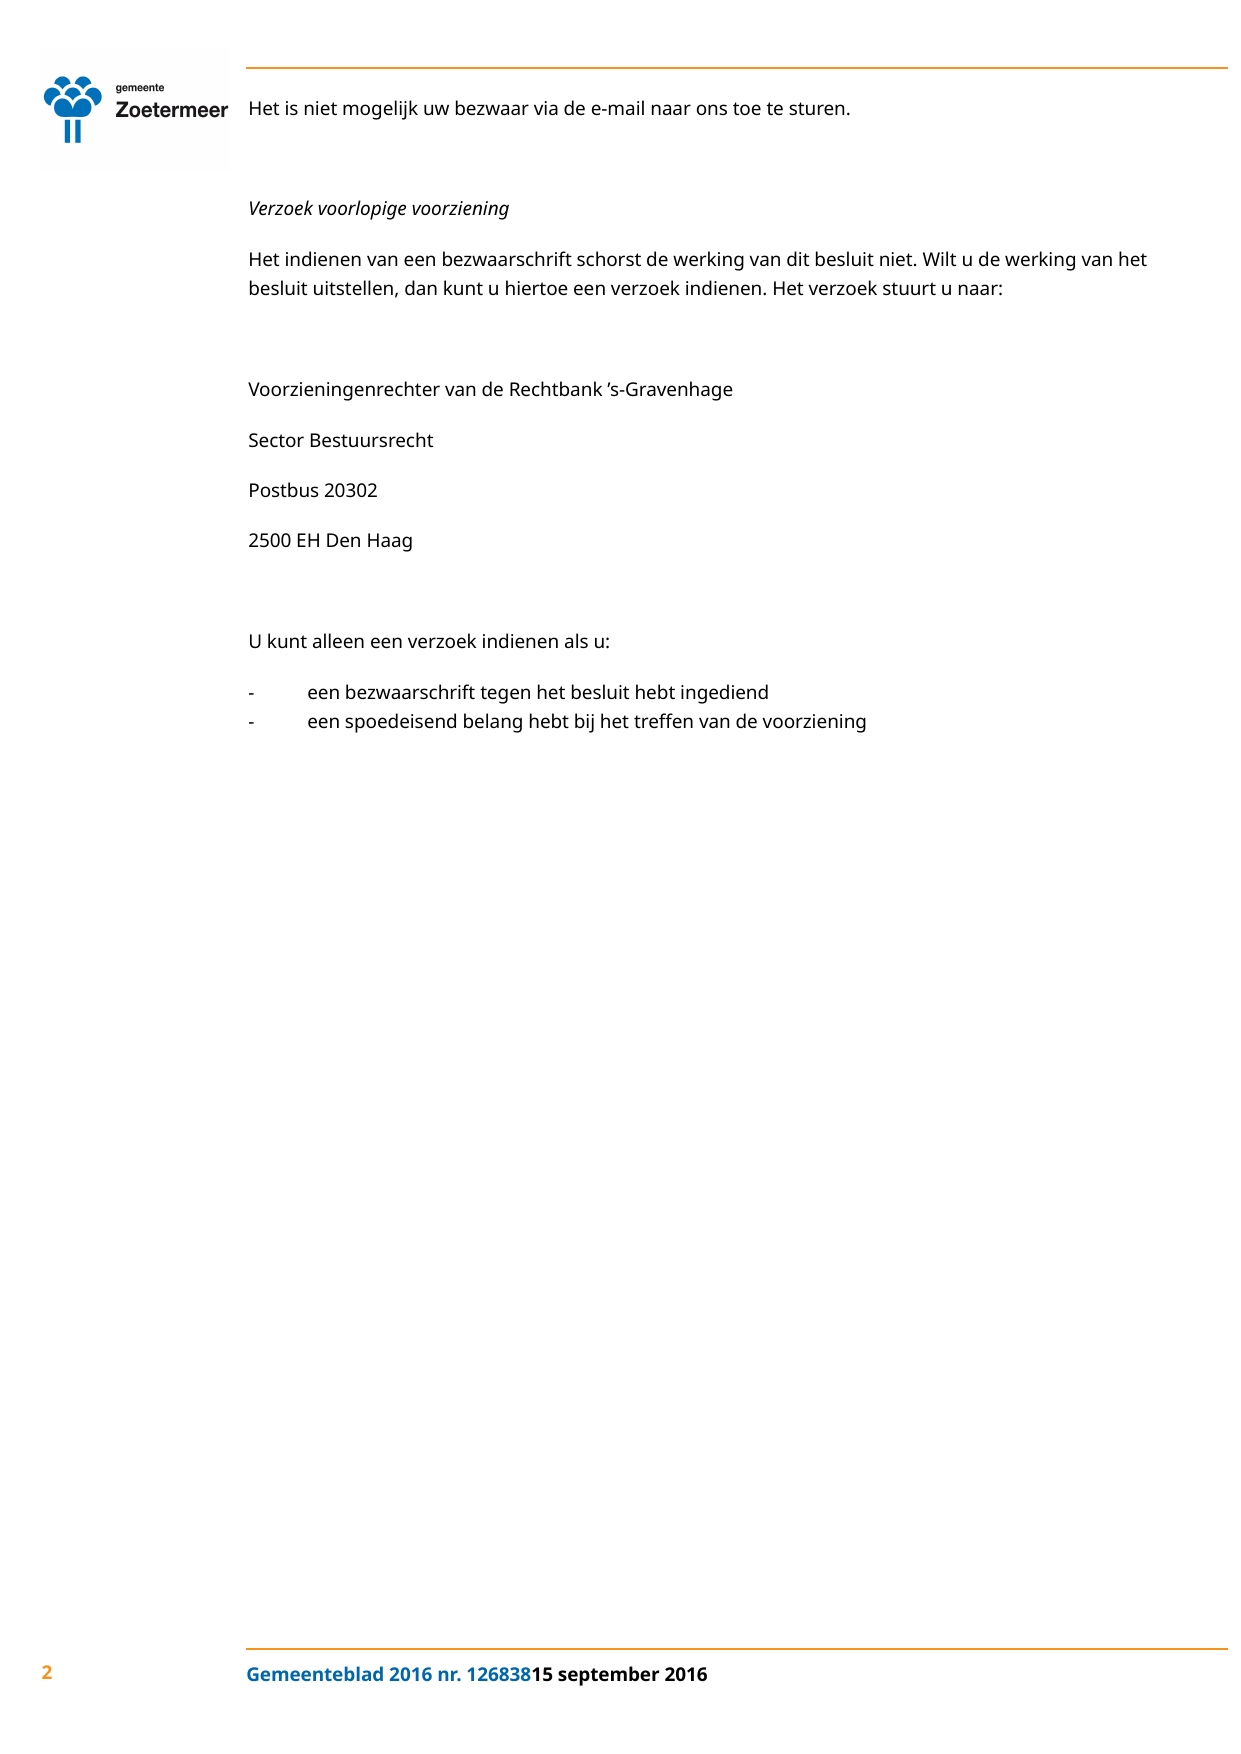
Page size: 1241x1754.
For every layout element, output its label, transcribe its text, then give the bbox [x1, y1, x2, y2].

text U kunt alleen een verzoek indienen als u: [248, 628, 1152, 654]
text Het is niet mogelijk uw bezwaar via de e-mail naar ons toe te sturen. [248, 95, 1152, 121]
list een bezwaarschrift tegen het besluit hebt ingediend [248, 679, 1152, 705]
text Postbus 20302 [248, 477, 1152, 503]
text Sector Bestuursrecht [248, 427, 1152, 453]
picture [41, 47, 231, 172]
text 2500 EH Den Haag [248, 528, 1152, 553]
text Verzoek voorlopige voorziening [248, 196, 1152, 221]
list een spoedeisend belang hebt bij het treffen van de voorziening [248, 708, 1152, 734]
text Voorzieningenrechter van de Rechtbank ’s-Gravenhage [248, 376, 1152, 402]
text Het indienen van een bezwaarschrift schorst de werking van dit besluit niet. Wilt u de werking van het besluit uitstellen, dan kunt u hiertoe een verzoek indienen. Het verzoek stuurt u naar: [248, 246, 1152, 301]
